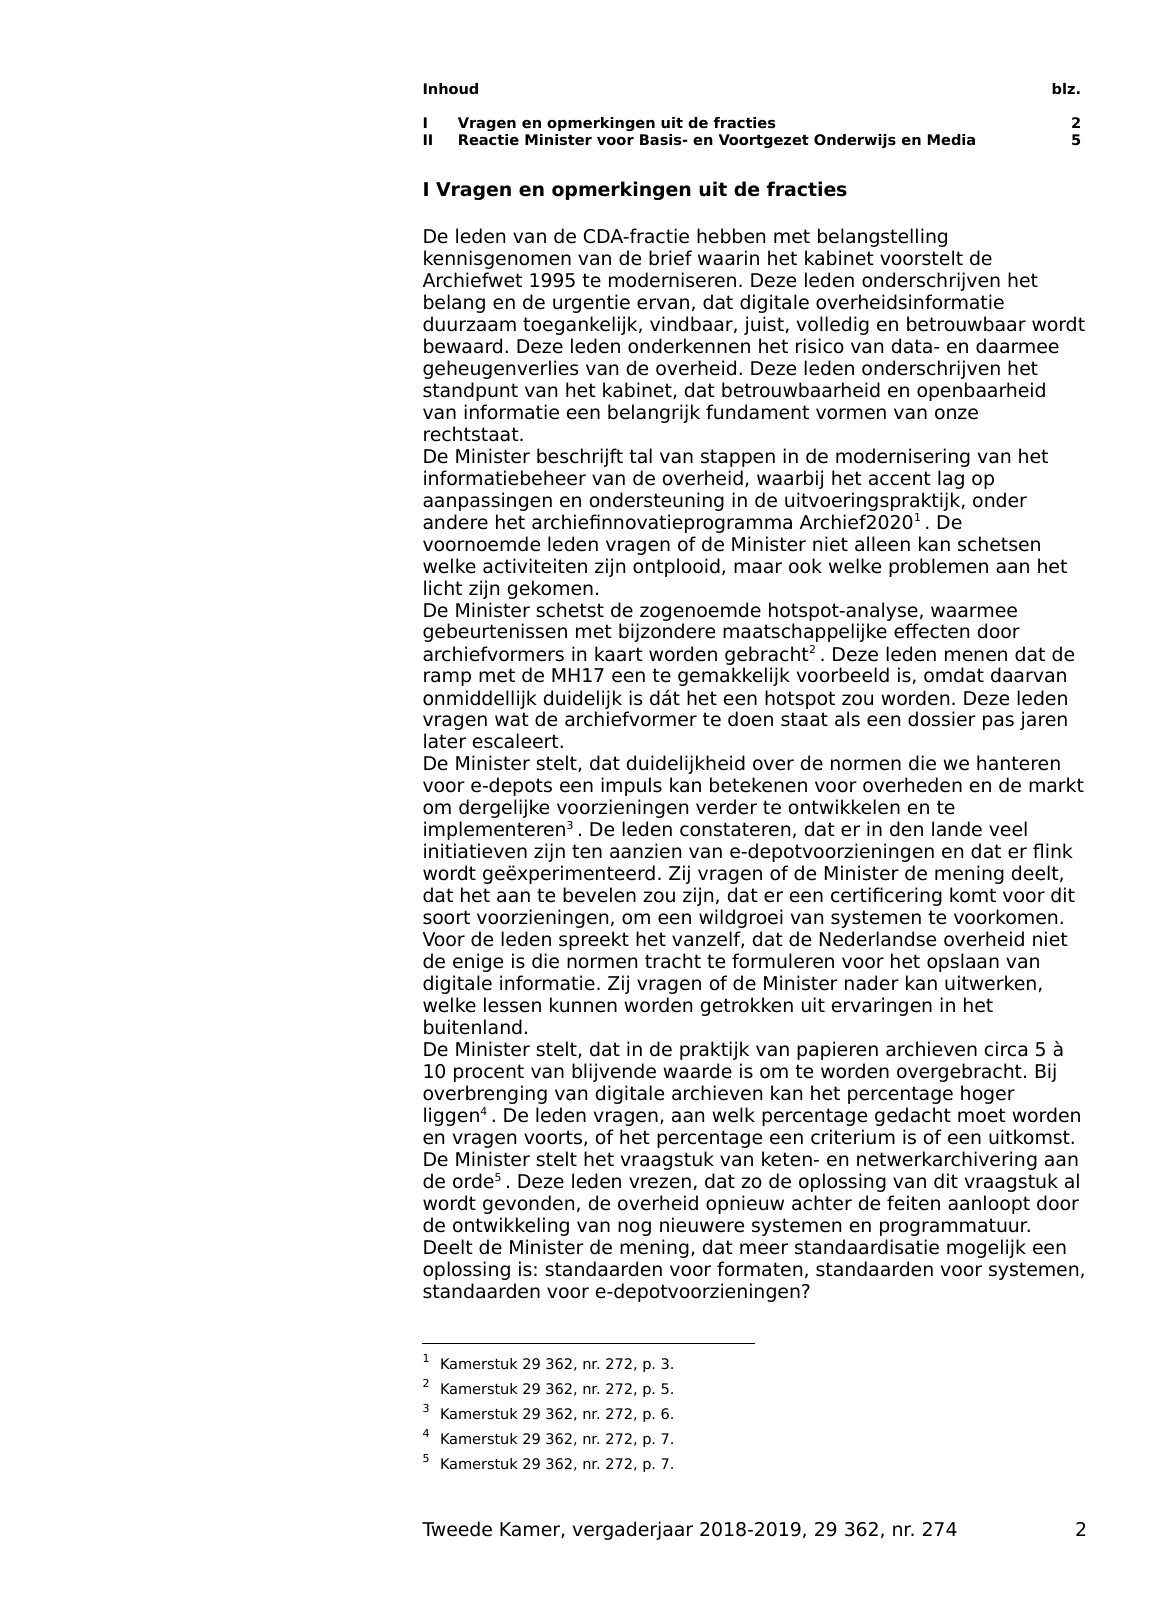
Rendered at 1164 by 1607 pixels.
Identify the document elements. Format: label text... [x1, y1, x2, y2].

table_header Inhoud [422, 81, 1028, 98]
text De Minister stelt het vraagstuk van keten- en netwerkarchivering aan de orde. Deze leden vrezen, dat zo de oplossing van dit vraagstuk al wordt gevonden, de overheid opnieuw achter de feiten aanloopt door de ontwikkeling van nog nieuwere systemen en programmatuur. Deelt de Minister de mening, dat meer standaardisatie mogelijk een oplossing is: standaarden voor formaten, standaarden voor systemen, standaarden voor e-depotvoorzieningen? [422, 1149, 1087, 1303]
text De Minister schetst de zogenoemde hotspot-analyse, waarmee gebeurtenissen met bijzondere maatschappelijke effecten door archiefvormers in kaart worden gebracht. Deze leden menen dat de ramp met de MH17 een te gemakkelijk voorbeeld is, omdat daarvan onmiddellijk duidelijk is dát het een hotspot zou worden. Deze leden vragen wat de archiefvormer te doen staat als een dossier pas jaren later escaleert. [422, 599, 1087, 753]
text Kamerstuk 29 362, nr. 272, p. 7. [422, 1452, 1087, 1474]
table_cell [422, 98, 452, 115]
table_cell [452, 98, 1028, 115]
text De leden van de CDA-fractie hebben met belangstelling kennisgenomen van de brief waarin het kabinet voorstelt de Archiefwet 1995 te moderniseren. Deze leden onderschrijven het belang en de urgentie ervan, dat digitale overheidsinformatie duurzaam toegankelijk, vindbaar, juist, volledig en betrouwbaar wordt bewaard. Deze leden onderkennen het risico van data- en daarmee geheugenverlies van de overheid. Deze leden onderschrijven het standpunt van het kabinet, dat betrouwbaarheid en openbaarheid van informatie een belangrijk fundament vormen van onze rechtstaat. [422, 226, 1087, 446]
subtitle I Vragen en opmerkingen uit de fracties [422, 179, 1087, 201]
table_cell I [422, 115, 452, 132]
text De Minister stelt, dat in de praktijk van papieren archieven circa 5 à 10 procent van blijvende waarde is om te worden overgebracht. Bij overbrenging van digitale archieven kan het percentage hoger liggen. De leden vragen, aan welk percentage gedacht moet worden en vragen voorts, of het percentage een criterium is of een uitkomst. [422, 1039, 1087, 1149]
table_cell 2 [1028, 115, 1087, 132]
text Kamerstuk 29 362, nr. 272, p. 6. [422, 1402, 1087, 1424]
table_cell [1028, 98, 1087, 115]
table_cell II [422, 132, 452, 149]
table_cell Vragen en opmerkingen uit de fracties [452, 115, 1028, 132]
table_cell Reactie Minister voor Basis- en Voortgezet Onderwijs en Media [452, 132, 1028, 149]
text De Minister beschrijft tal van stappen in de modernisering van het informatiebeheer van de overheid, waarbij het accent lag op aanpassingen en ondersteuning in de uitvoeringspraktijk, onder andere het archiefinnovatieprogramma Archief2020. De voornoemde leden vragen of de Minister niet alleen kan schetsen welke activiteiten zijn ontplooid, maar ook welke problemen aan het licht zijn gekomen. [422, 446, 1087, 599]
text Kamerstuk 29 362, nr. 272, p. 3. [422, 1352, 1087, 1374]
text Kamerstuk 29 362, nr. 272, p. 7. [422, 1427, 1087, 1449]
table_header blz. [1028, 81, 1087, 98]
table_cell 5 [1028, 132, 1087, 149]
text De Minister stelt, dat duidelijkheid over de normen die we hanteren voor e-depots een impuls kan betekenen voor overheden en de markt om dergelijke voorzieningen verder te ontwikkelen en te implementeren. De leden constateren, dat er in den lande veel initiatieven zijn ten aanzien van e-depotvoorzieningen en dat er flink wordt geëxperimenteerd. Zij vragen of de Minister de mening deelt, dat het aan te bevelen zou zijn, dat er een certificering komt voor dit soort voorzieningen, om een wildgroei van systemen te voorkomen. Voor de leden spreekt het vanzelf, dat de Nederlandse overheid niet de enige is die normen tracht te formuleren voor het opslaan van digitale informatie. Zij vragen of de Minister nader kan uitwerken, welke lessen kunnen worden getrokken uit ervaringen in het buitenland. [422, 753, 1087, 1039]
text Kamerstuk 29 362, nr. 272, p. 5. [422, 1377, 1087, 1399]
